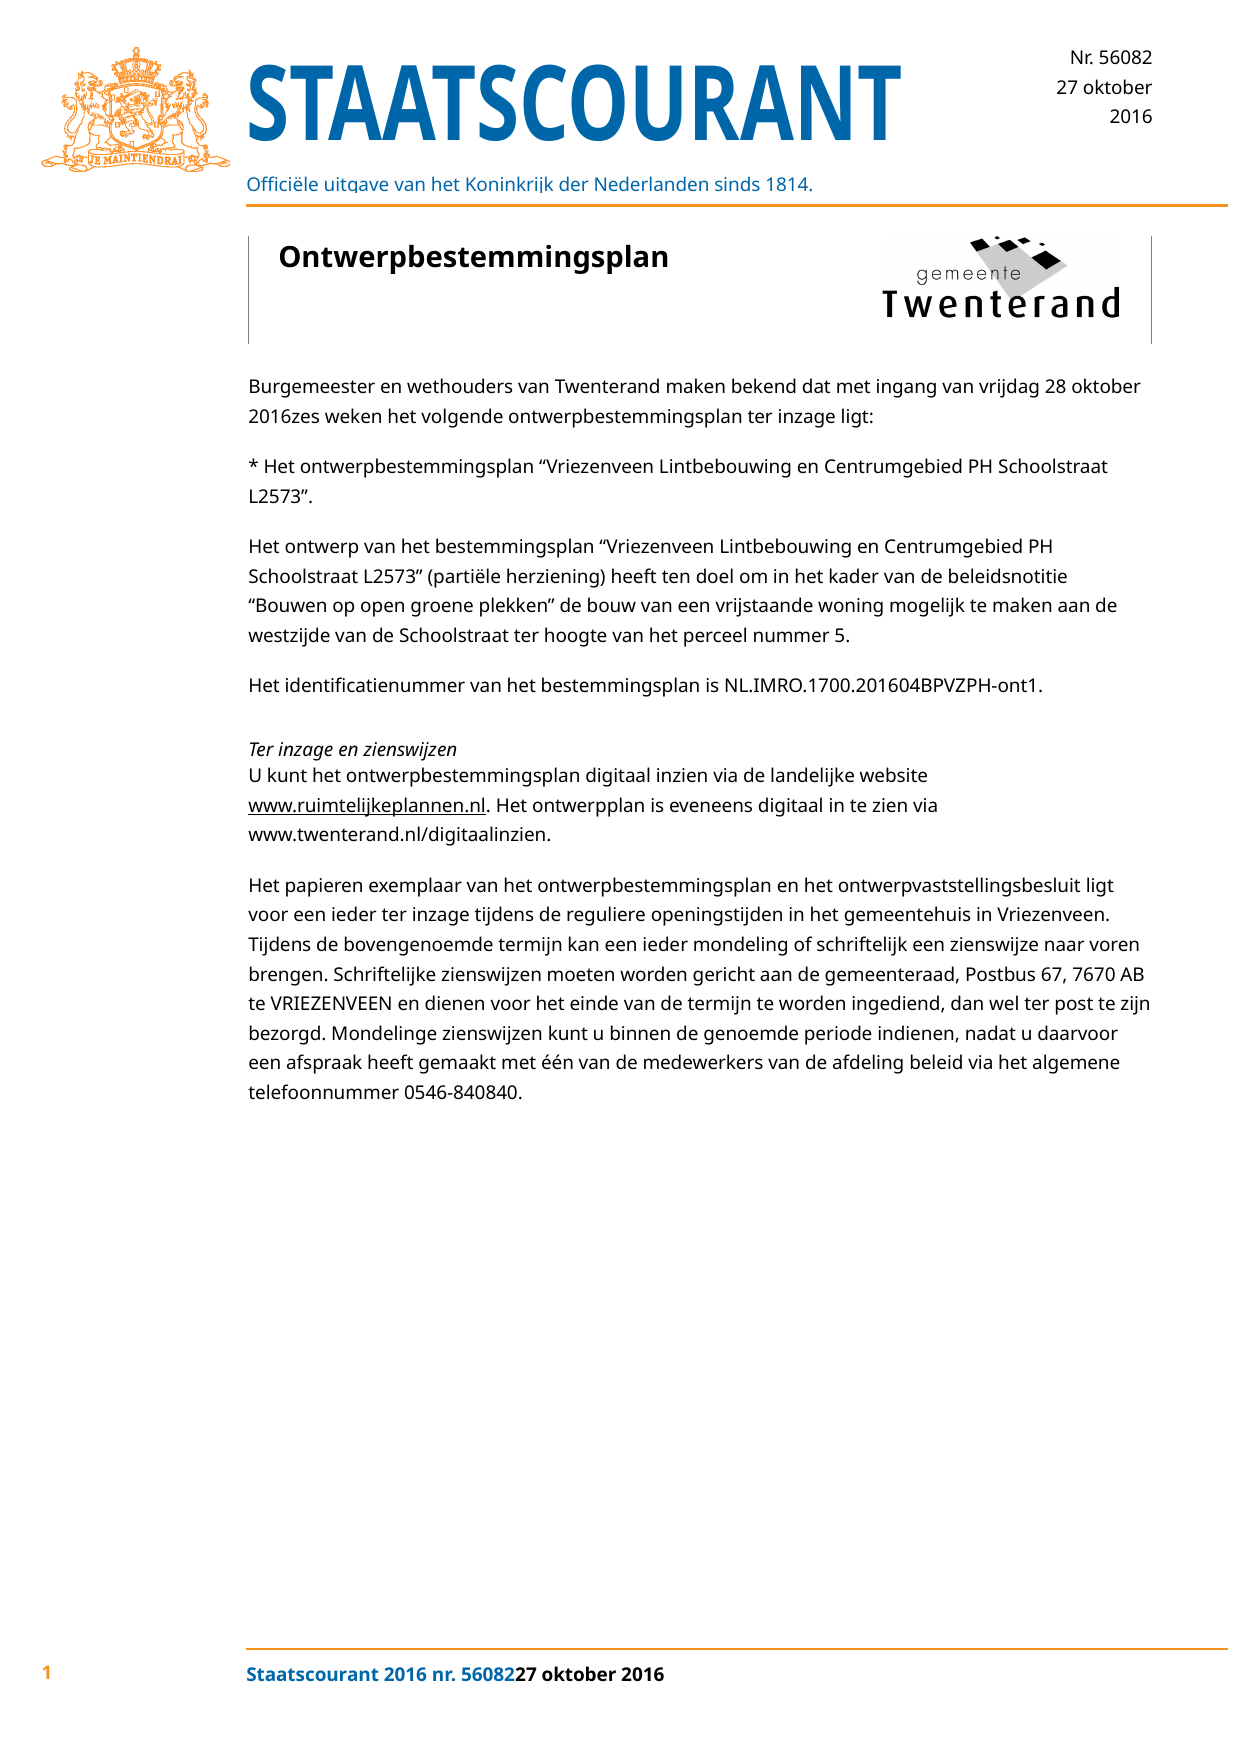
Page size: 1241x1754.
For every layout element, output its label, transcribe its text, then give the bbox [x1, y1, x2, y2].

table_header Ontwerpbestemmingsplan [249, 236, 850, 344]
text Ter inzage en zienswijzen [248, 737, 1152, 762]
text Het identificatienummer van het bestemmingsplan is NL.IMRO.1700.201604BPVZPH-ont1. [248, 673, 1152, 698]
text Het papieren exemplaar van het ontwerpbestemmingsplan en het ontwerpvaststellingsbesluit ligt voor een ieder ter inzage tijdens de reguliere openingstijden in het gemeentehuis in Vriezenveen. Tijdens de bovengenoemde termijn kan een ieder mondeling of schriftelijk een zienswijze naar voren brengen. Schriftelijke zienswijzen moeten worden gericht aan de gemeenteraad, Postbus 67, 7670 AB te VRIEZENVEEN en dienen voor het einde van de termijn te worden ingediend, dan wel ter post te zijn bezorgd. Mondelinge zienswijzen kunt u binnen de genoemde periode indienen, nadat u daarvoor een afspraak heeft gemaakt met één van de medewerkers van de afdeling beleid via het algemene telefoonnummer 0546-840840. [248, 872, 1152, 1105]
text * Het ontwerpbestemmingsplan “Vriezenveen Lintbebouwing en Centrumgebied PH Schoolstraat L2573”. [248, 453, 1152, 509]
picture [41, 47, 231, 172]
text Het ontwerp van het bestemmingsplan “Vriezenveen Lintbebouwing en Centrumgebied PH Schoolstraat L2573” (partiële herziening) heeft ten doel om in het kader van de beleidsnotitie “Bouwen op open groene plekken” de bouw van een vrijstaande woning mogelijk te maken aan de westzijde van de Schoolstraat ter hoogte van het perceel nummer 5. [248, 533, 1152, 648]
text U kunt het ontwerpbestemmingsplan digitaal inzien via de landelijke website www.ruimtelijkeplannen.nl. Het ontwerpplan is eveneens digitaal in te zien via www.twenterand.nl/digitaalinzien. [248, 762, 1152, 847]
table_header [850, 236, 1151, 344]
picture [882, 236, 1119, 319]
text Burgemeester en wethouders van Twenterand maken bekend dat met ingang van vrijdag 28 oktober 2016zes weken het volgende ontwerpbestemmingsplan ter inzage ligt: [248, 373, 1152, 429]
